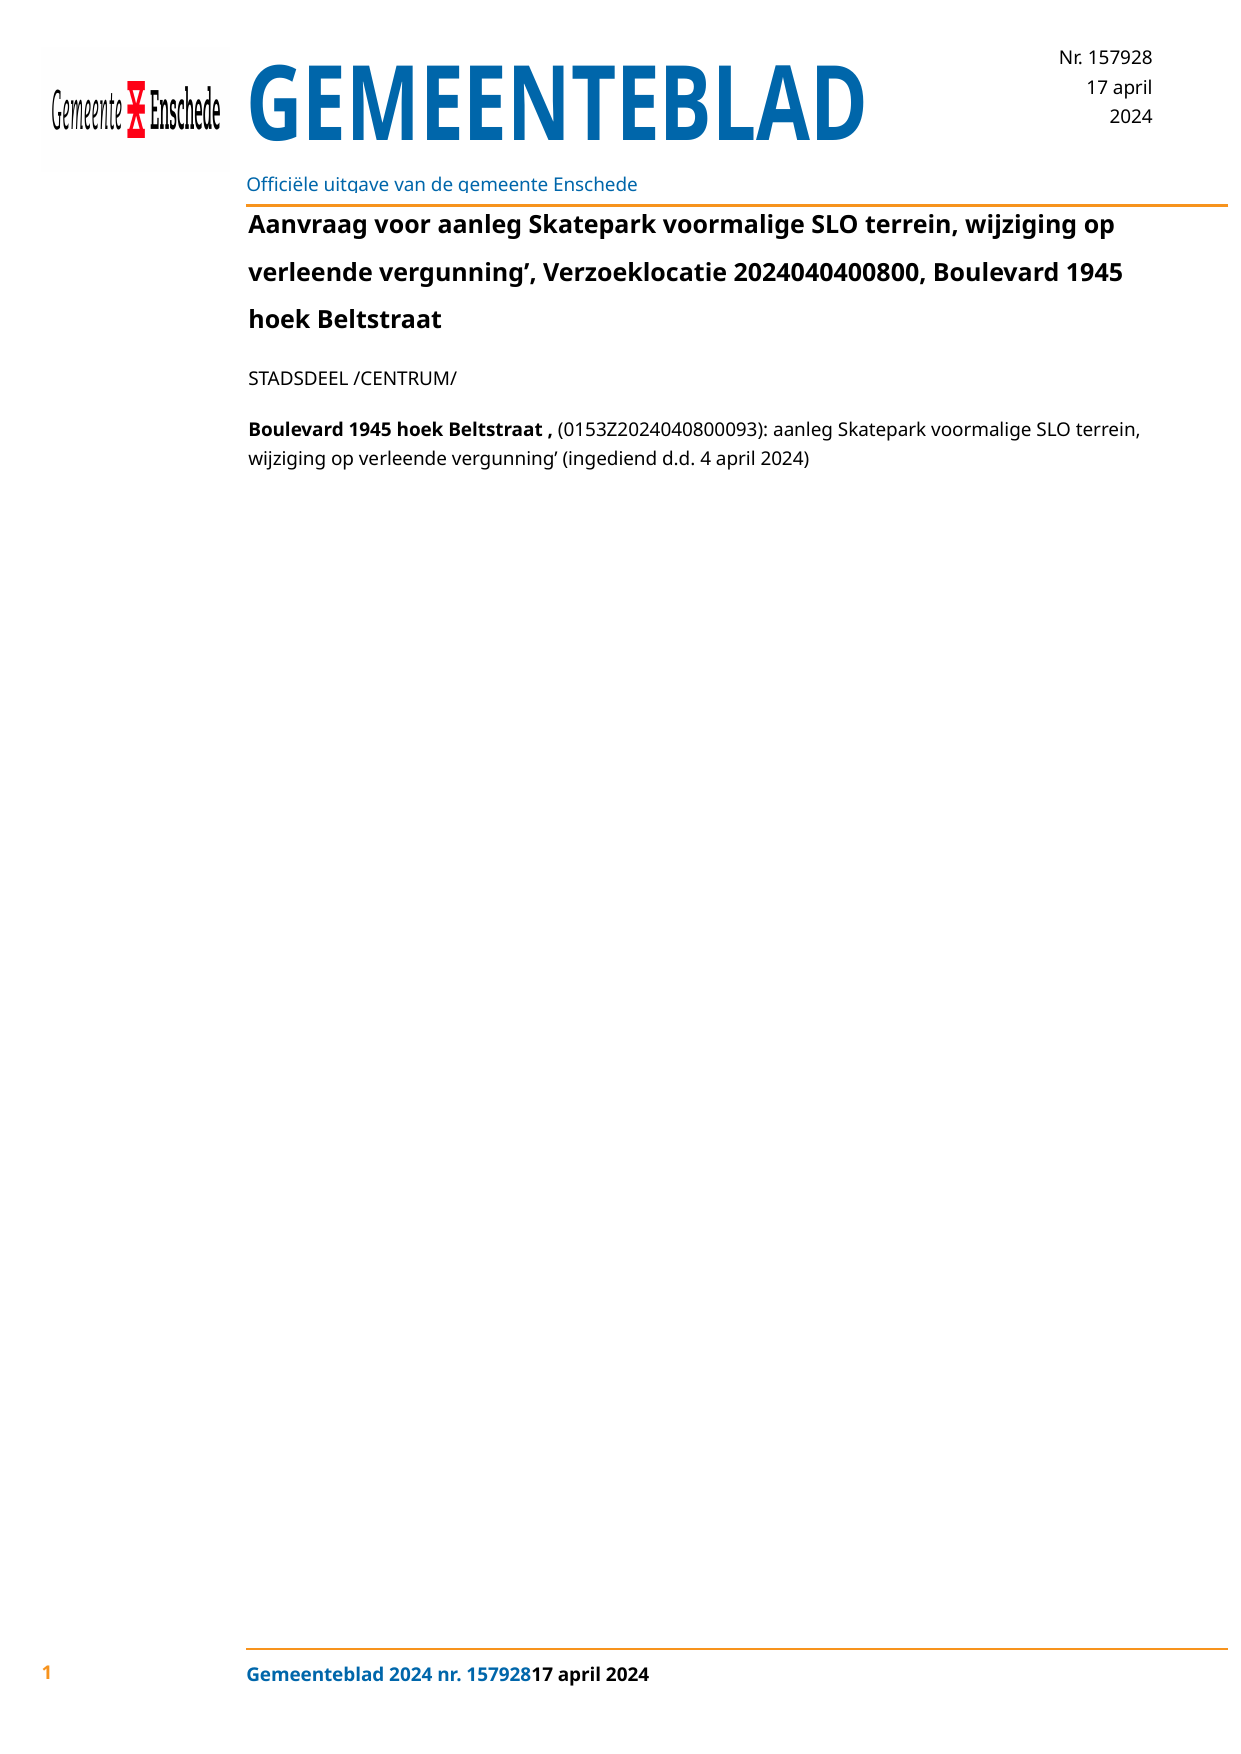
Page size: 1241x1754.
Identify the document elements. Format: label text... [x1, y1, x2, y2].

text Aanvraag voor aanleg Skatepark voormalige SLO terrein, wijziging op verleende vergunning’, Verzoeklocatie 2024040400800, Boulevard 1945 hoek Beltstraat [248, 207, 1152, 336]
text STADSDEEL /CENTRUM/ [248, 366, 1152, 391]
picture [41, 47, 231, 172]
text Boulevard 1945 hoek Beltstraat , (0153Z2024040800093): aanleg Skatepark voormalige SLO terrein, wijziging op verleende vergunning’ (ingediend d.d. 4 april 2024) [248, 416, 1152, 471]
